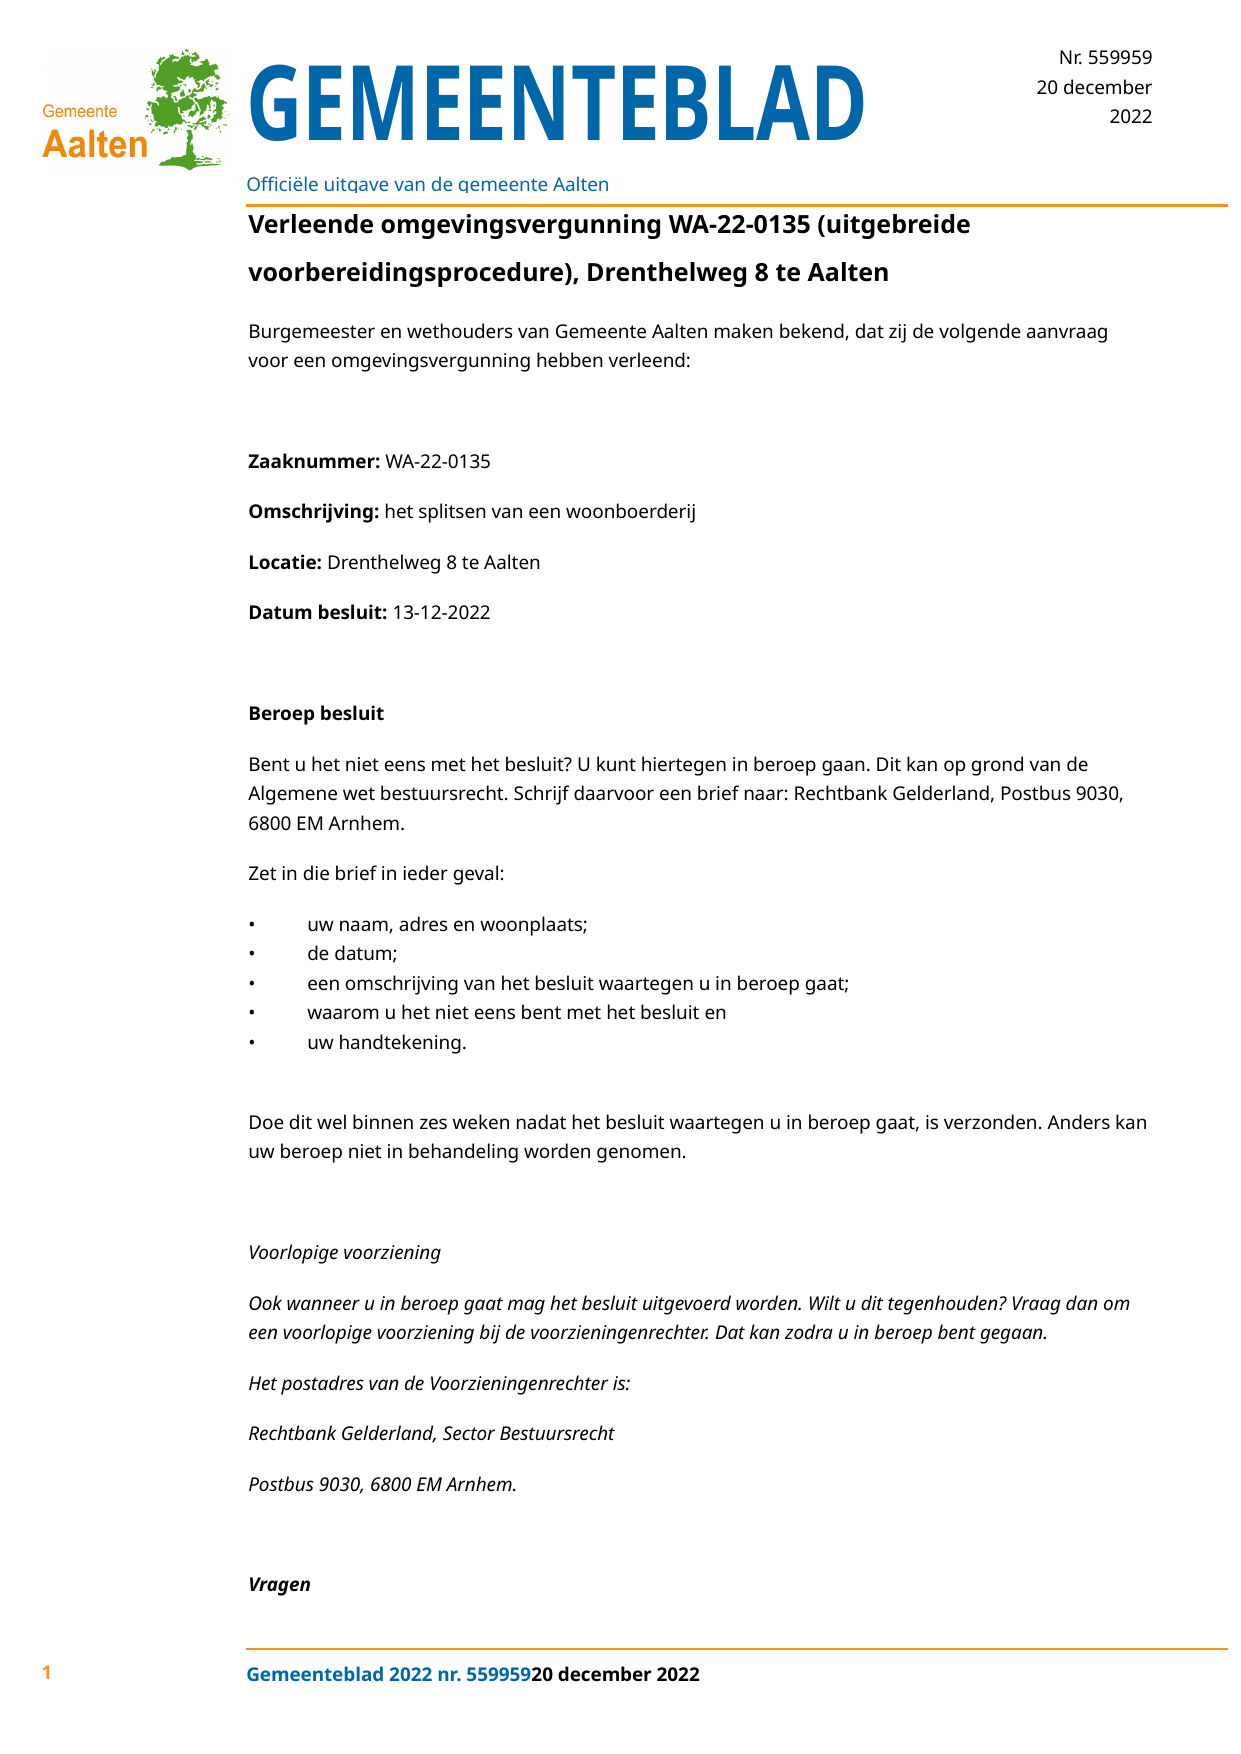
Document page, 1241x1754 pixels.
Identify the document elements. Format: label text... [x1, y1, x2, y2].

text Voorlopige voorziening [248, 1239, 1152, 1265]
text Doe dit wel binnen zes weken nadat het besluit waartegen u in beroep gaat, is verzonden. Anders kan uw beroep niet in behandeling worden genomen. [248, 1109, 1152, 1164]
text Het postadres van de Voorzieningenrechter is: [248, 1370, 1152, 1396]
text Rechtbank Gelderland, Sector Bestuursrecht [248, 1420, 1152, 1446]
text Ook wanneer u in beroep gaat mag het besluit uitgevoerd worden. Wilt u dit tegenhouden? Vraag dan om een voorlopige voorziening bij de voorzieningenrechter. Dat kan zodra u in beroep bent gegaan. [248, 1290, 1152, 1345]
list uw handtekening. [248, 1029, 1152, 1055]
list uw naam, adres en woonplaats; [248, 911, 1152, 937]
text Vragen [248, 1572, 1152, 1597]
list de datum; [248, 940, 1152, 966]
text Omschrijving: het splitsen van een woonboerderij [248, 499, 1152, 524]
text Locatie: Drenthelweg 8 te Aalten [248, 549, 1152, 575]
text Verleende omgevingsvergunning WA-22-0135 (uitgebreide voorbereidingsprocedure), Drenthelweg 8 te Aalten [248, 207, 1152, 288]
text Zet in die brief in ieder geval: [248, 860, 1152, 886]
text Postbus 9030, 6800 EM Arnhem. [248, 1471, 1152, 1497]
text Beroep besluit [248, 700, 1152, 726]
text Burgemeester en wethouders van Gemeente Aalten maken bekend, dat zij de volgende aanvraag voor een omgevingsvergunning hebben verleend: [248, 318, 1152, 373]
text Datum besluit: 13-12-2022 [248, 599, 1152, 625]
picture [41, 47, 231, 172]
text Zaaknummer: WA-22-0135 [248, 448, 1152, 474]
list waarom u het niet eens bent met het besluit en [248, 999, 1152, 1025]
text Bent u het niet eens met het besluit? U kunt hiertegen in beroep gaan. Dit kan op grond van de Algemene wet bestuursrecht. Schrijf daarvoor een brief naar: Rechtbank Gelderland, Postbus 9030, 6800 EM Arnhem. [248, 751, 1152, 836]
list een omschrijving van het besluit waartegen u in beroep gaat; [248, 970, 1152, 996]
